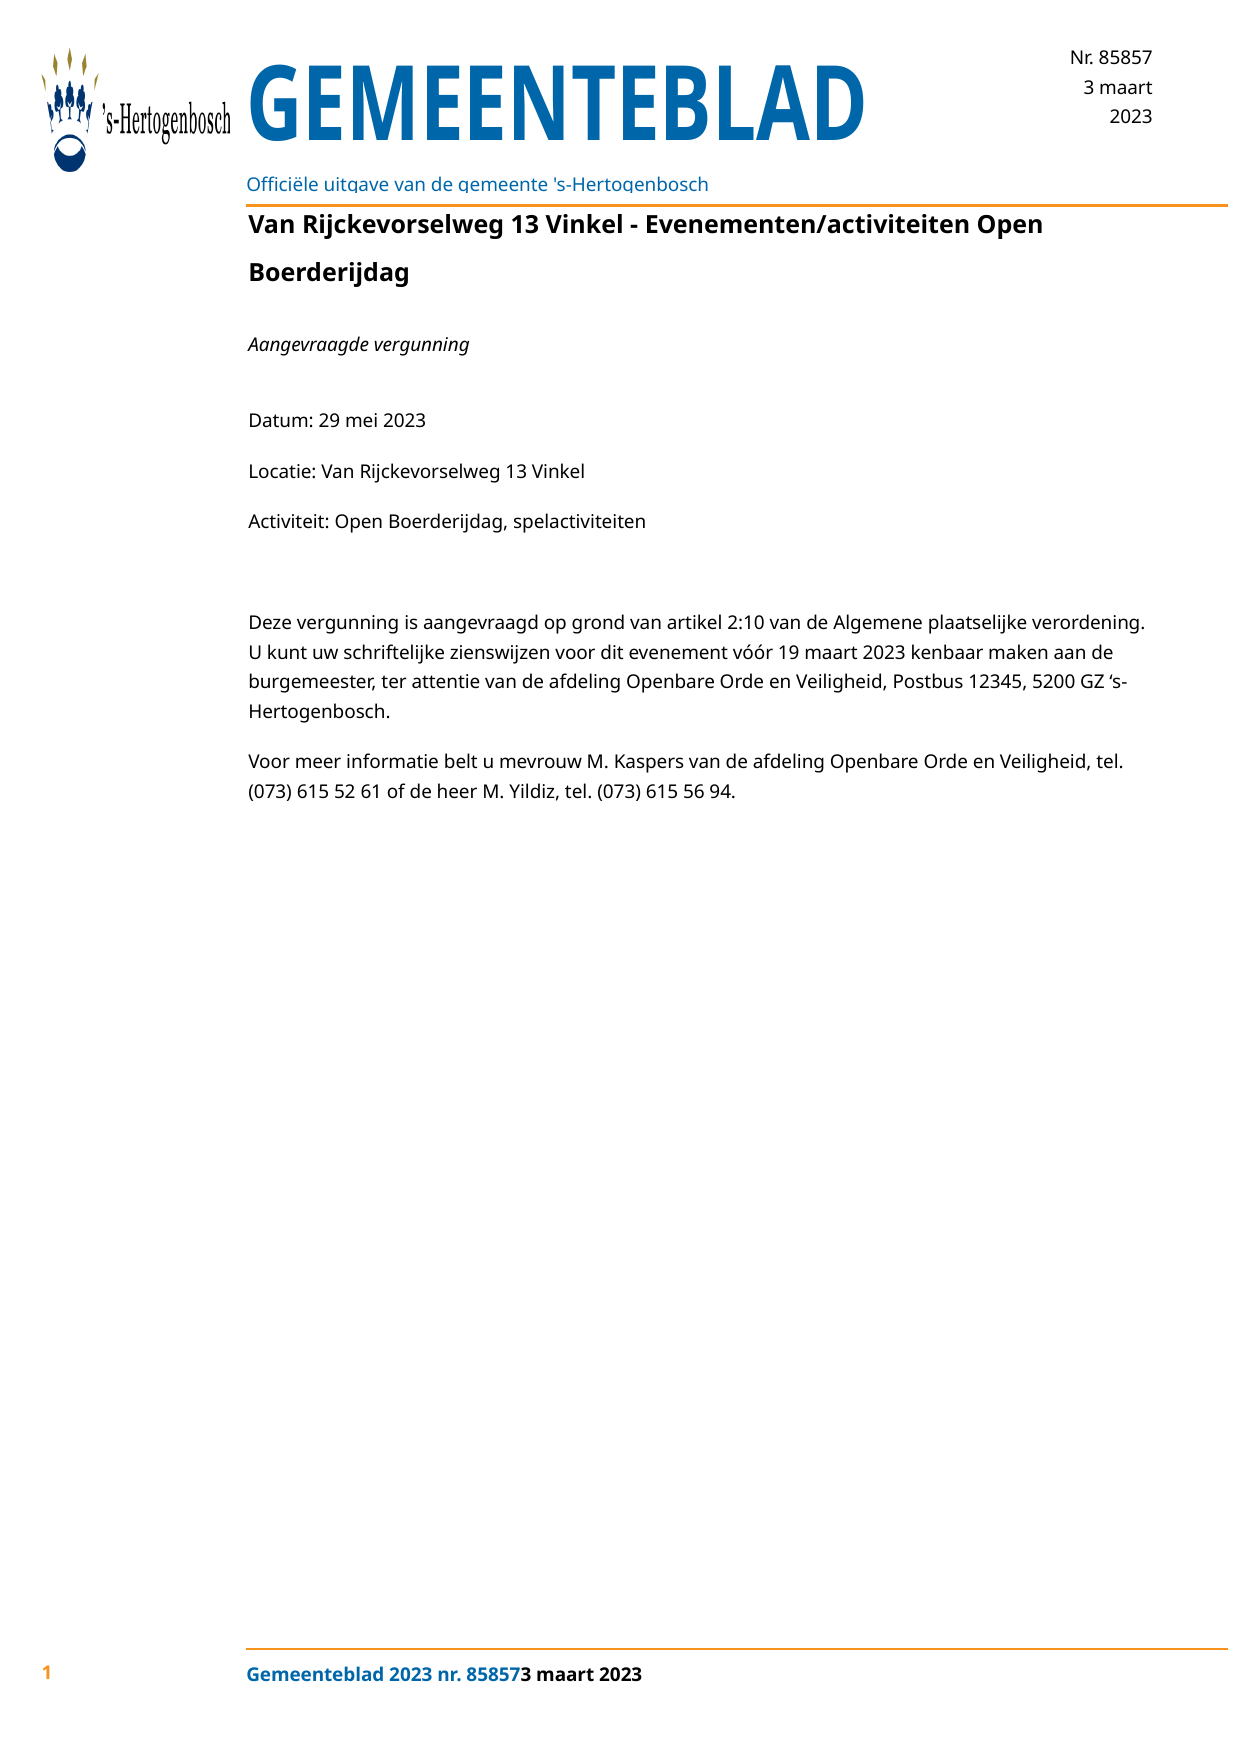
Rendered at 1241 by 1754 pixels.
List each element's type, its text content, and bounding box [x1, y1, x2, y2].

text Voor meer informatie belt u mevrouw M. Kaspers van de afdeling Openbare Orde en Veiligheid, tel. (073) 615 52 61 of de heer M. Yildiz, tel. (073) 615 56 94. [248, 748, 1152, 804]
text Activiteit: Open Boerderijdag, spelactiviteiten [248, 508, 1152, 534]
text Deze vergunning is aangevraagd op grond van artikel 2:10 van de Algemene plaatselijke verordening. U kunt uw schriftelijke zienswijzen voor dit evenement vóór 19 maart 2023 kenbaar maken aan de burgemeester, ter attentie van de afdeling Openbare Orde en Veiligheid, Postbus 12345, 5200 GZ ‘s-Hertogenbosch. [248, 609, 1152, 724]
text Datum: 29 mei 2023 [248, 408, 1152, 433]
picture [41, 47, 231, 172]
text Locatie: Van Rijckevorselweg 13 Vinkel [248, 458, 1152, 484]
text Van Rijckevorselweg 13 Vinkel - Evenementen/activiteiten Open Boerderijdag [248, 207, 1152, 288]
text Aangevraagde vergunning [248, 331, 1152, 357]
